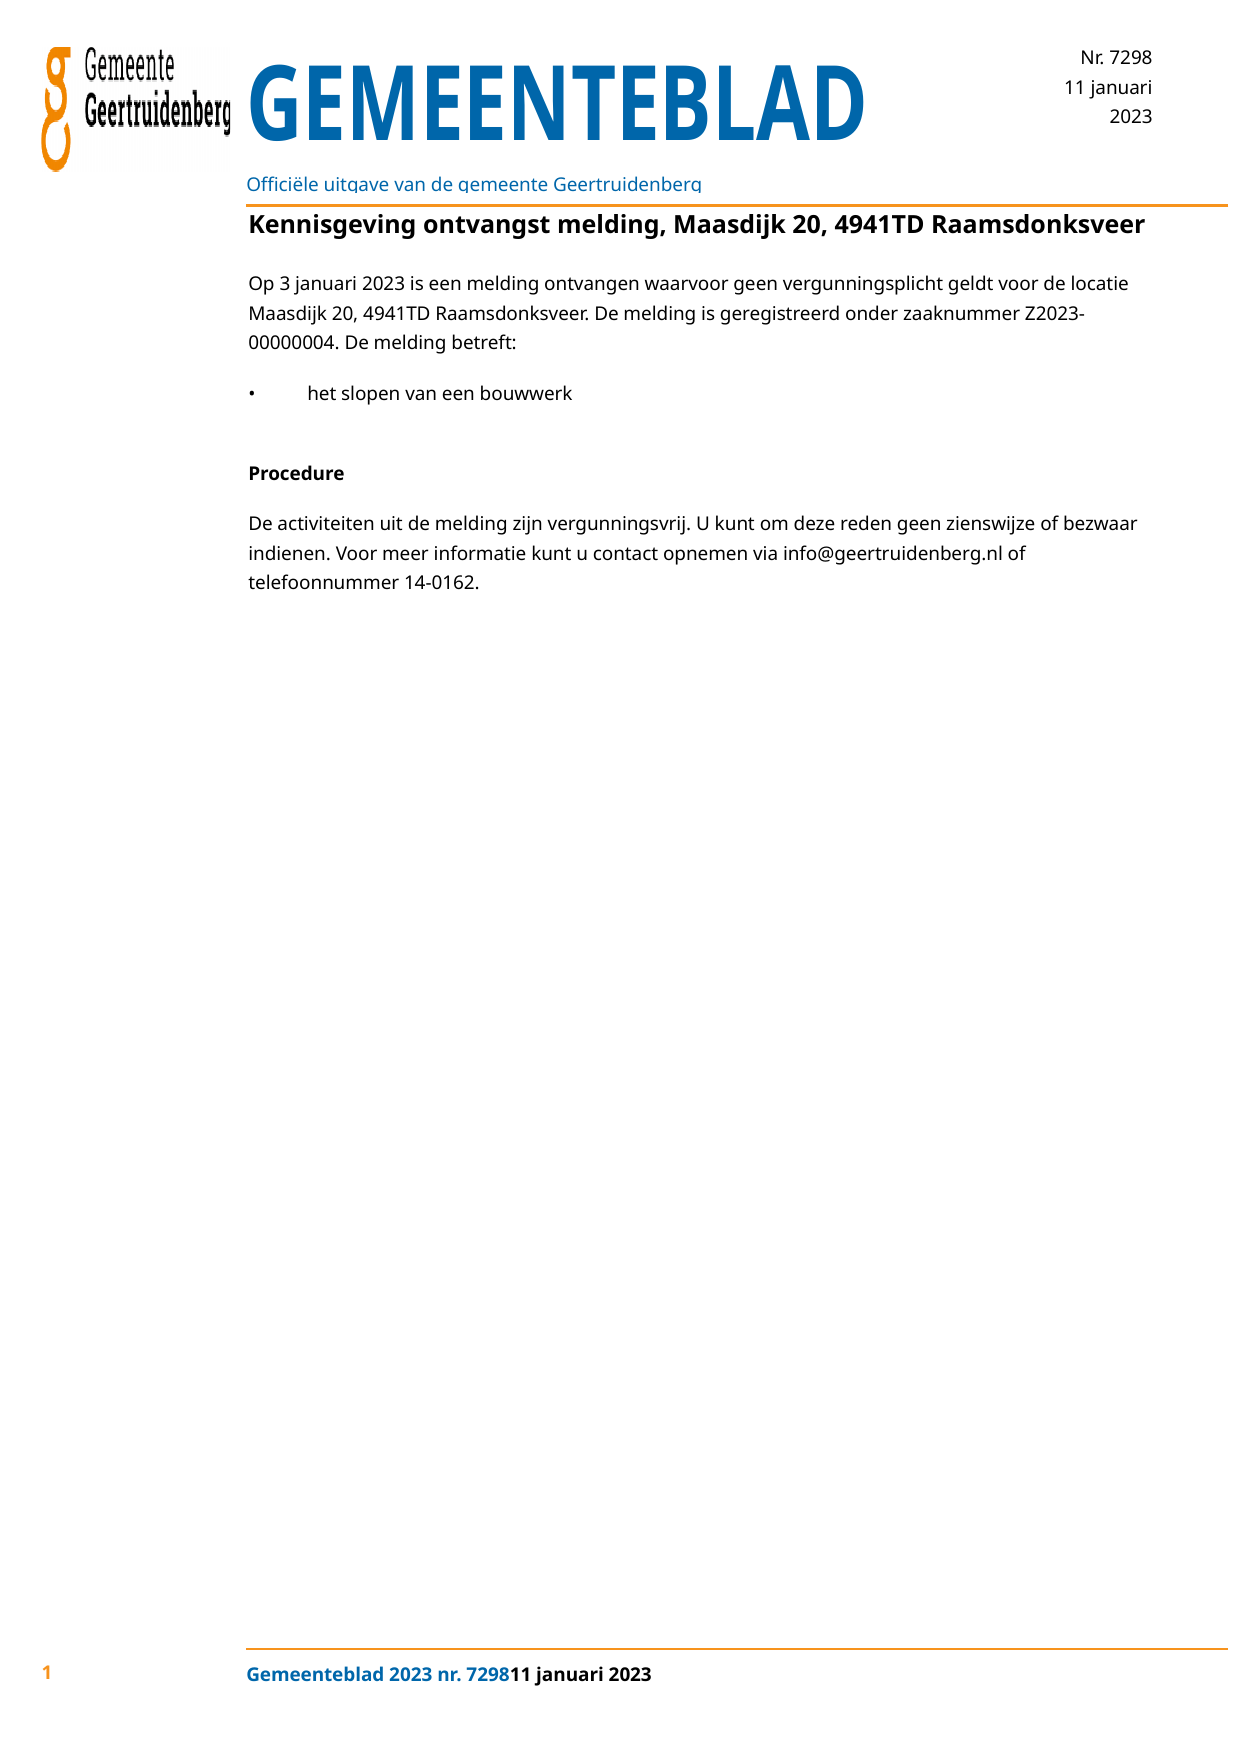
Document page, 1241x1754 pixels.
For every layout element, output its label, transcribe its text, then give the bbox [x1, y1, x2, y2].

list het slopen van een bouwwerk [248, 380, 1152, 406]
text Kennisgeving ontvangst melding, Maasdijk 20, 4941TD Raamsdonksveer [248, 207, 1152, 241]
text Op 3 januari 2023 is een melding ontvangen waarvoor geen vergunningsplicht geldt voor de locatie Maasdijk 20, 4941TD Raamsdonksveer. De melding is geregistreerd onder zaaknummer Z2023-00000004. De melding betreft: [248, 270, 1152, 355]
picture [41, 47, 231, 172]
text Procedure [248, 460, 1152, 486]
text De activiteiten uit de melding zijn vergunningsvrij. U kunt om deze reden geen zienswijze of bezwaar indienen. Voor meer informatie kunt u contact opnemen via info@geertruidenberg.nl of telefoonnummer 14-0162. [248, 510, 1152, 595]
